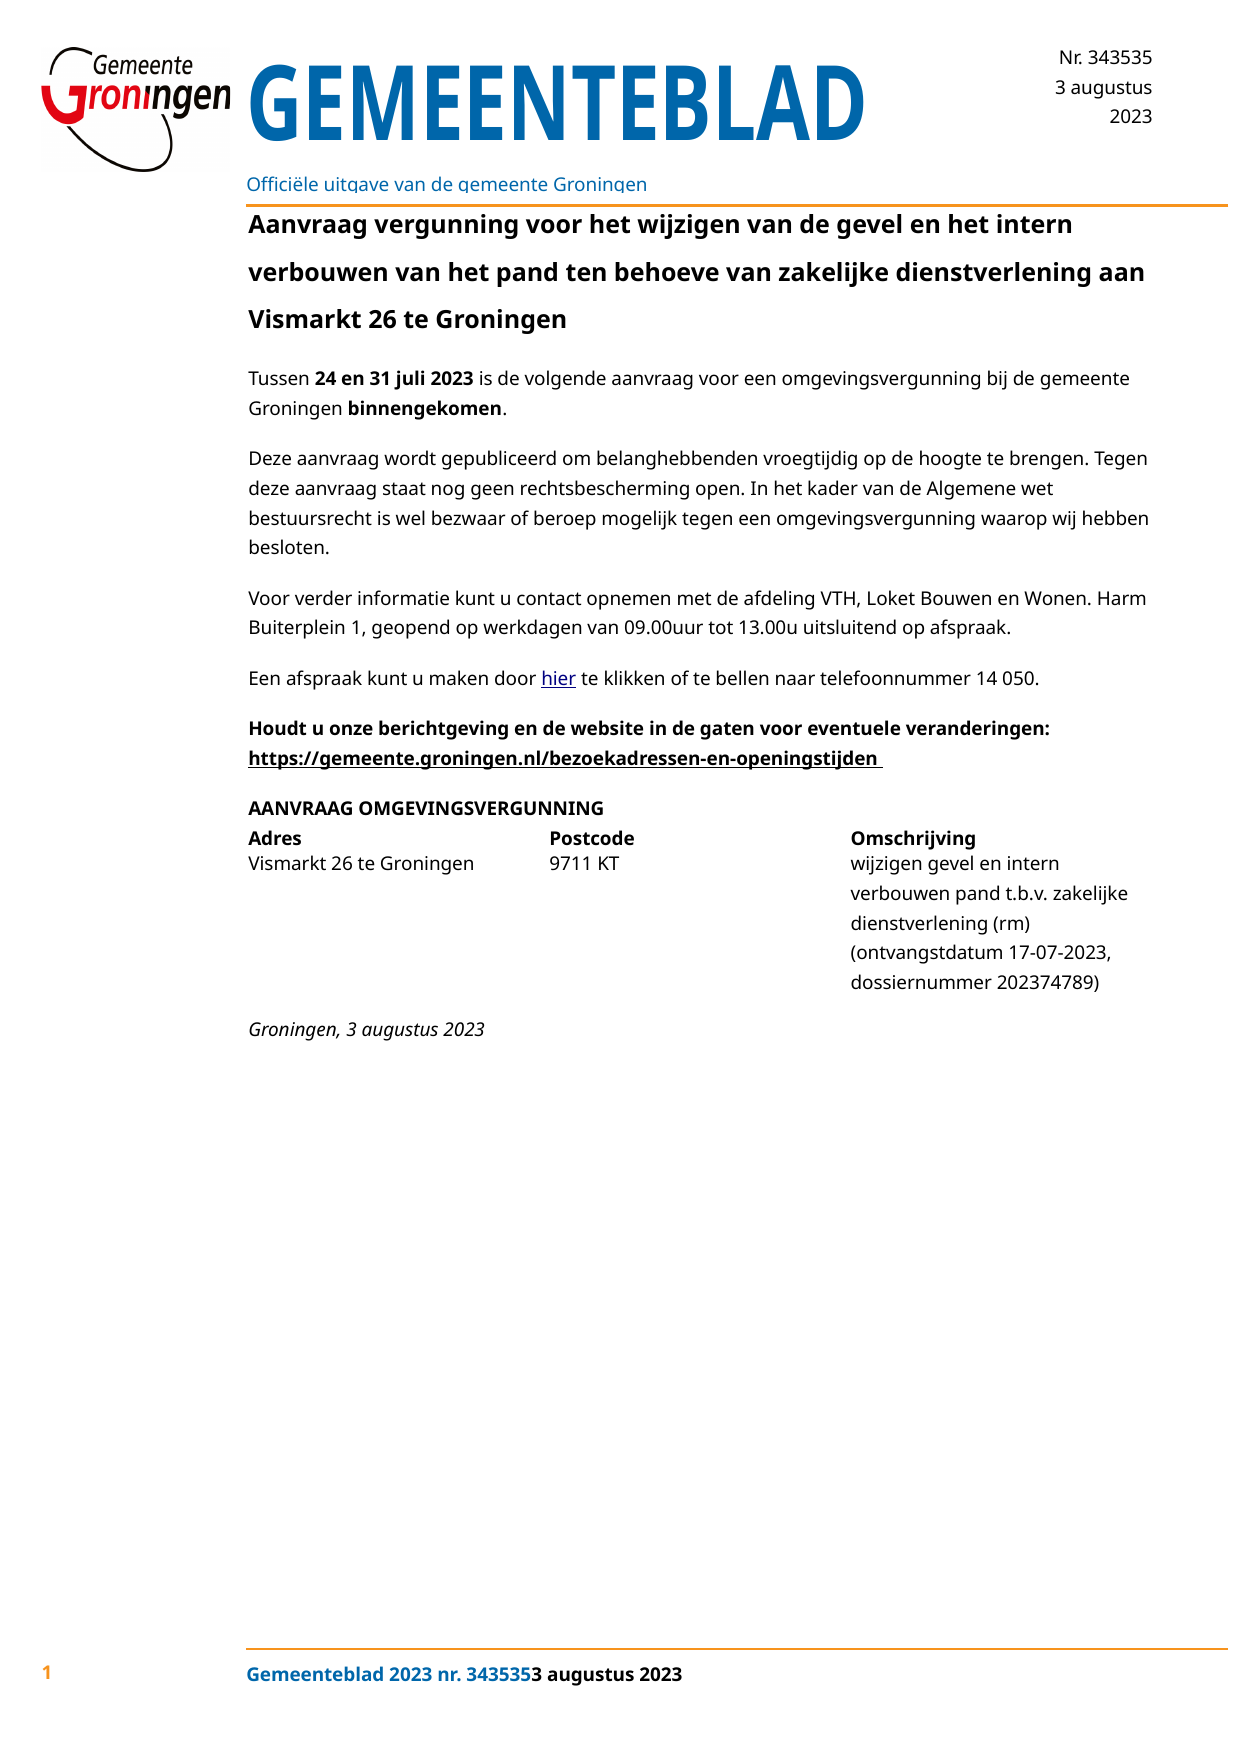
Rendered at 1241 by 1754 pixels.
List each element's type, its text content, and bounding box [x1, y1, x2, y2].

text Tussen 24 en 31 juli 2023 is de volgende aanvraag voor een omgevingsvergunning bij de gemeente Groningen binnengekomen. [248, 366, 1152, 421]
table_header Postcode [549, 825, 850, 851]
text Voor verder informatie kunt u contact opnemen met de afdeling VTH, Loket Bouwen en Wonen. Harm Buiterplein 1, geopend op werkdagen van 09.00uur tot 13.00u uitsluitend op afspraak. [248, 585, 1152, 640]
table_cell 9711 KT [549, 851, 850, 994]
table_header Adres [248, 825, 549, 851]
text AANVRAAG OMGEVINGSVERGUNNING [248, 795, 1152, 821]
text Deze aanvraag wordt gepubliceerd om belanghebbenden vroegtijdig op de hoogte te brengen. Tegen deze aanvraag staat nog geen rechtsbescherming open. In het kader van de Algemene wet bestuursrecht is wel bezwaar of beroep mogelijk tegen een omgevingsvergunning waarop wij hebben besloten. [248, 446, 1152, 560]
table_cell wijzigen gevel en intern verbouwen pand t.b.v. zakelijke dienstverlening (rm) (ontvangstdatum 17-07-2023, dossiernummer 202374789) [850, 851, 1152, 994]
table_header Omschrijving [850, 825, 1152, 851]
text Aanvraag vergunning voor het wijzigen van de gevel en het intern verbouwen van het pand ten behoeve van zakelijke dienstverlening aan Vismarkt 26 te Groningen [248, 207, 1152, 336]
table_cell Vismarkt 26 te Groningen [248, 851, 549, 994]
text Groningen, 3 augustus 2023 [248, 1016, 1152, 1042]
text Een afspraak kunt u maken door hier te klikken of te bellen naar telefoonnummer 14 050. [248, 665, 1152, 690]
text Houdt u onze berichtgeving en de website in de gaten voor eventuele veranderingen: https://gemeente.groningen.nl/bezoekadressen-en-openingstijden [248, 715, 1152, 770]
picture [41, 47, 231, 172]
